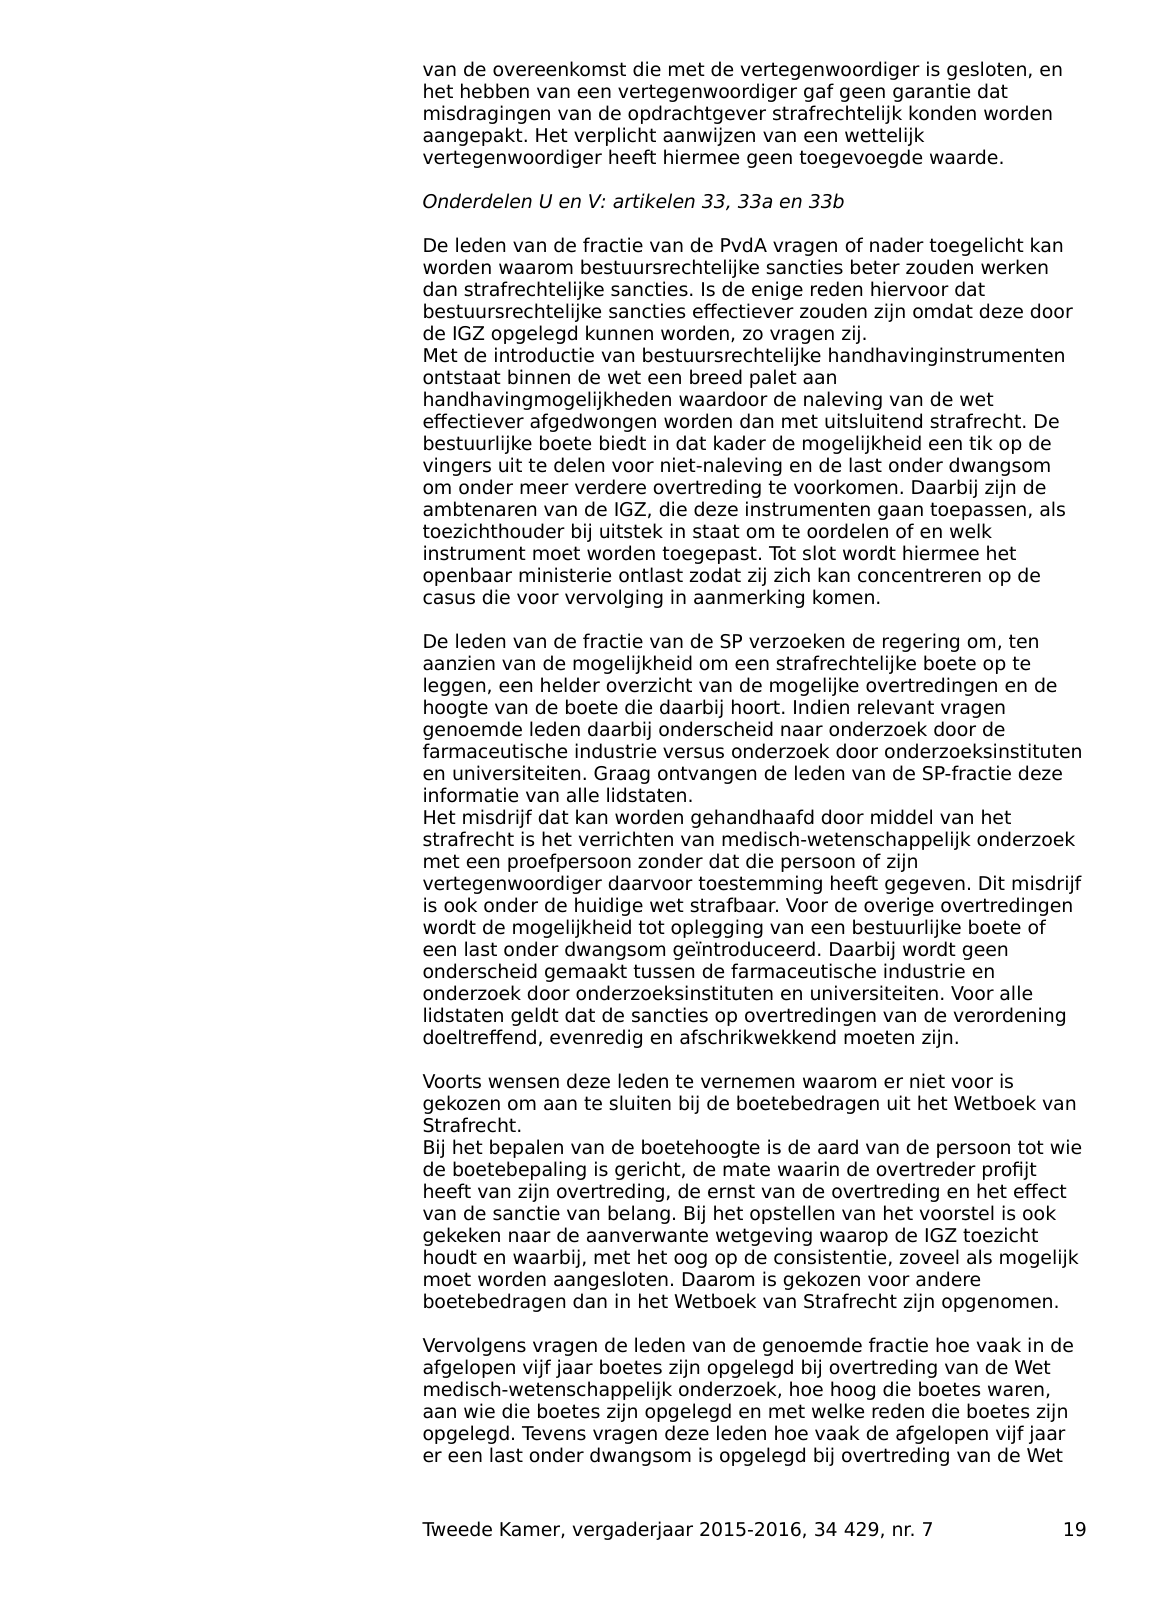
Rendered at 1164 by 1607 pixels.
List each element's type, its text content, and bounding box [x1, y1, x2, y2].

text Bij het bepalen van de boetehoogte is de aard van de persoon tot wie de boetebepaling is gericht, de mate waarin de overtreder profijt heeft van zijn overtreding, de ernst van de overtreding en het effect van de sanctie van belang. Bij het opstellen van het voorstel is ook gekeken naar de aanverwante wetgeving waarop de IGZ toezicht houdt en waarbij, met het oog op de consistentie, zoveel als mogelijk moet worden aangesloten. Daarom is gekozen voor andere boetebedragen dan in het Wetboek van Strafrecht zijn opgenomen. [422, 1137, 1087, 1313]
text De leden van de fractie van de PvdA vragen of nader toegelicht kan worden waarom bestuursrechtelijke sancties beter zouden werken dan strafrechtelijke sancties. Is de enige reden hiervoor dat bestuursrechtelijke sancties effectiever zouden zijn omdat deze door de IGZ opgelegd kunnen worden, zo vragen zij. [422, 235, 1087, 345]
text Vervolgens vragen de leden van de genoemde fractie hoe vaak in de afgelopen vijf jaar boetes zijn opgelegd bij overtreding van de Wet medisch-wetenschappelijk onderzoek, hoe hoog die boetes waren, aan wie die boetes zijn opgelegd en met welke reden die boetes zijn opgelegd. Tevens vragen deze leden hoe vaak de afgelopen vijf jaar er een last onder dwangsom is opgelegd bij overtreding van de Wet [422, 1335, 1087, 1467]
text De leden van de fractie van de SP verzoeken de regering om, ten aanzien van de mogelijkheid om een strafrechtelijke boete op te leggen, een helder overzicht van de mogelijke overtredingen en de hoogte van de boete die daarbij hoort. Indien relevant vragen genoemde leden daarbij onderscheid naar onderzoek door de farmaceutische industrie versus onderzoek door onderzoeksinstituten en universiteiten. Graag ontvangen de leden van de SP-fractie deze informatie van alle lidstaten. [422, 631, 1087, 807]
subtitle Onderdelen U en V: artikelen 33, 33a en 33b [422, 191, 1087, 213]
text van de overeenkomst die met de vertegenwoordiger is gesloten, en het hebben van een vertegenwoordiger gaf geen garantie dat misdragingen van de opdrachtgever strafrechtelijk konden worden aangepakt. Het verplicht aanwijzen van een wettelijk vertegenwoordiger heeft hiermee geen toegevoegde waarde. [422, 59, 1087, 169]
text Met de introductie van bestuursrechtelijke handhavinginstrumenten ontstaat binnen de wet een breed palet aan handhavingmogelijkheden waardoor de naleving van de wet effectiever afgedwongen worden dan met uitsluitend strafrecht. De bestuurlijke boete biedt in dat kader de mogelijkheid een tik op de vingers uit te delen voor niet-naleving en de last onder dwangsom om onder meer verdere overtreding te voorkomen. Daarbij zijn de ambtenaren van de IGZ, die deze instrumenten gaan toepassen, als toezichthouder bij uitstek in staat om te oordelen of en welk instrument moet worden toegepast. Tot slot wordt hiermee het openbaar ministerie ontlast zodat zij zich kan concentreren op de casus die voor vervolging in aanmerking komen. [422, 345, 1087, 609]
text Het misdrijf dat kan worden gehandhaafd door middel van het strafrecht is het verrichten van medisch-wetenschappelijk onderzoek met een proefpersoon zonder dat die persoon of zijn vertegenwoordiger daarvoor toestemming heeft gegeven. Dit misdrijf is ook onder de huidige wet strafbaar. Voor de overige overtredingen wordt de mogelijkheid tot oplegging van een bestuurlijke boete of een last onder dwangsom geïntroduceerd. Daarbij wordt geen onderscheid gemaakt tussen de farmaceutische industrie en onderzoek door onderzoeksinstituten en universiteiten. Voor alle lidstaten geldt dat de sancties op overtredingen van de verordening doeltreffend, evenredig en afschrikwekkend moeten zijn. [422, 807, 1087, 1049]
text Voorts wensen deze leden te vernemen waarom er niet voor is gekozen om aan te sluiten bij de boetebedragen uit het Wetboek van Strafrecht. [422, 1071, 1087, 1137]
